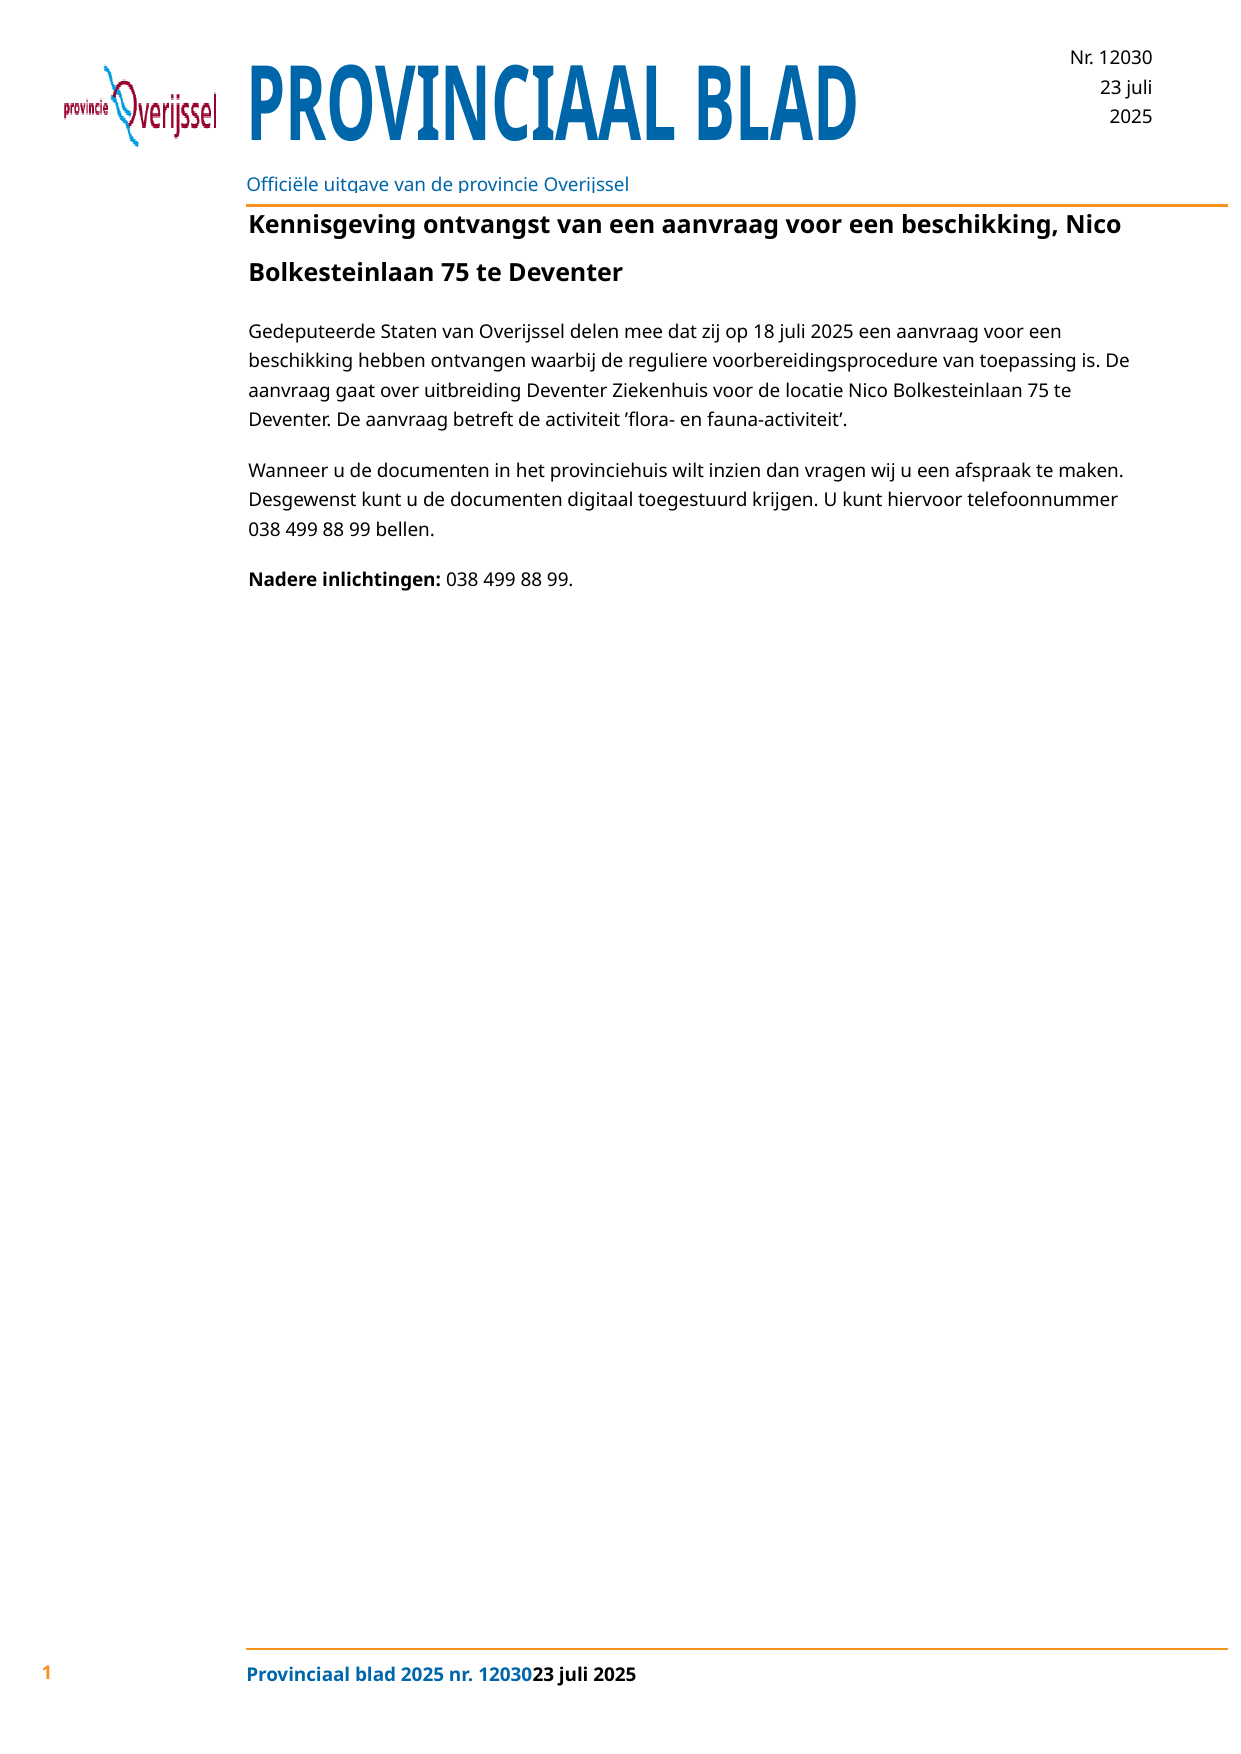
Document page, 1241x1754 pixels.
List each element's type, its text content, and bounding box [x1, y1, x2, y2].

text Kennisgeving ontvangst van een aanvraag voor een beschikking, Nico Bolkesteinlaan 75 te Deventer [248, 207, 1152, 288]
text Gedeputeerde Staten van Overijssel delen mee dat zij op 18 juli 2025 een aanvraag voor een beschikking hebben ontvangen waarbij de reguliere voorbereidingsprocedure van toepassing is. De aanvraag gaat over uitbreiding Deventer Ziekenhuis voor de locatie Nico Bolkesteinlaan 75 te Deventer. De aanvraag betreft de activiteit ’flora- en fauna-activiteit’. [248, 318, 1152, 432]
text Wanneer u de documenten in het provinciehuis wilt inzien dan vragen wij u een afspraak te maken. Desgewenst kunt u de documenten digitaal toegestuurd krijgen. U kunt hiervoor telefoonnummer 038 499 88 99 bellen. [248, 457, 1152, 542]
picture [41, 47, 231, 172]
text Nadere inlichtingen: 038 499 88 99. [248, 567, 1152, 592]
